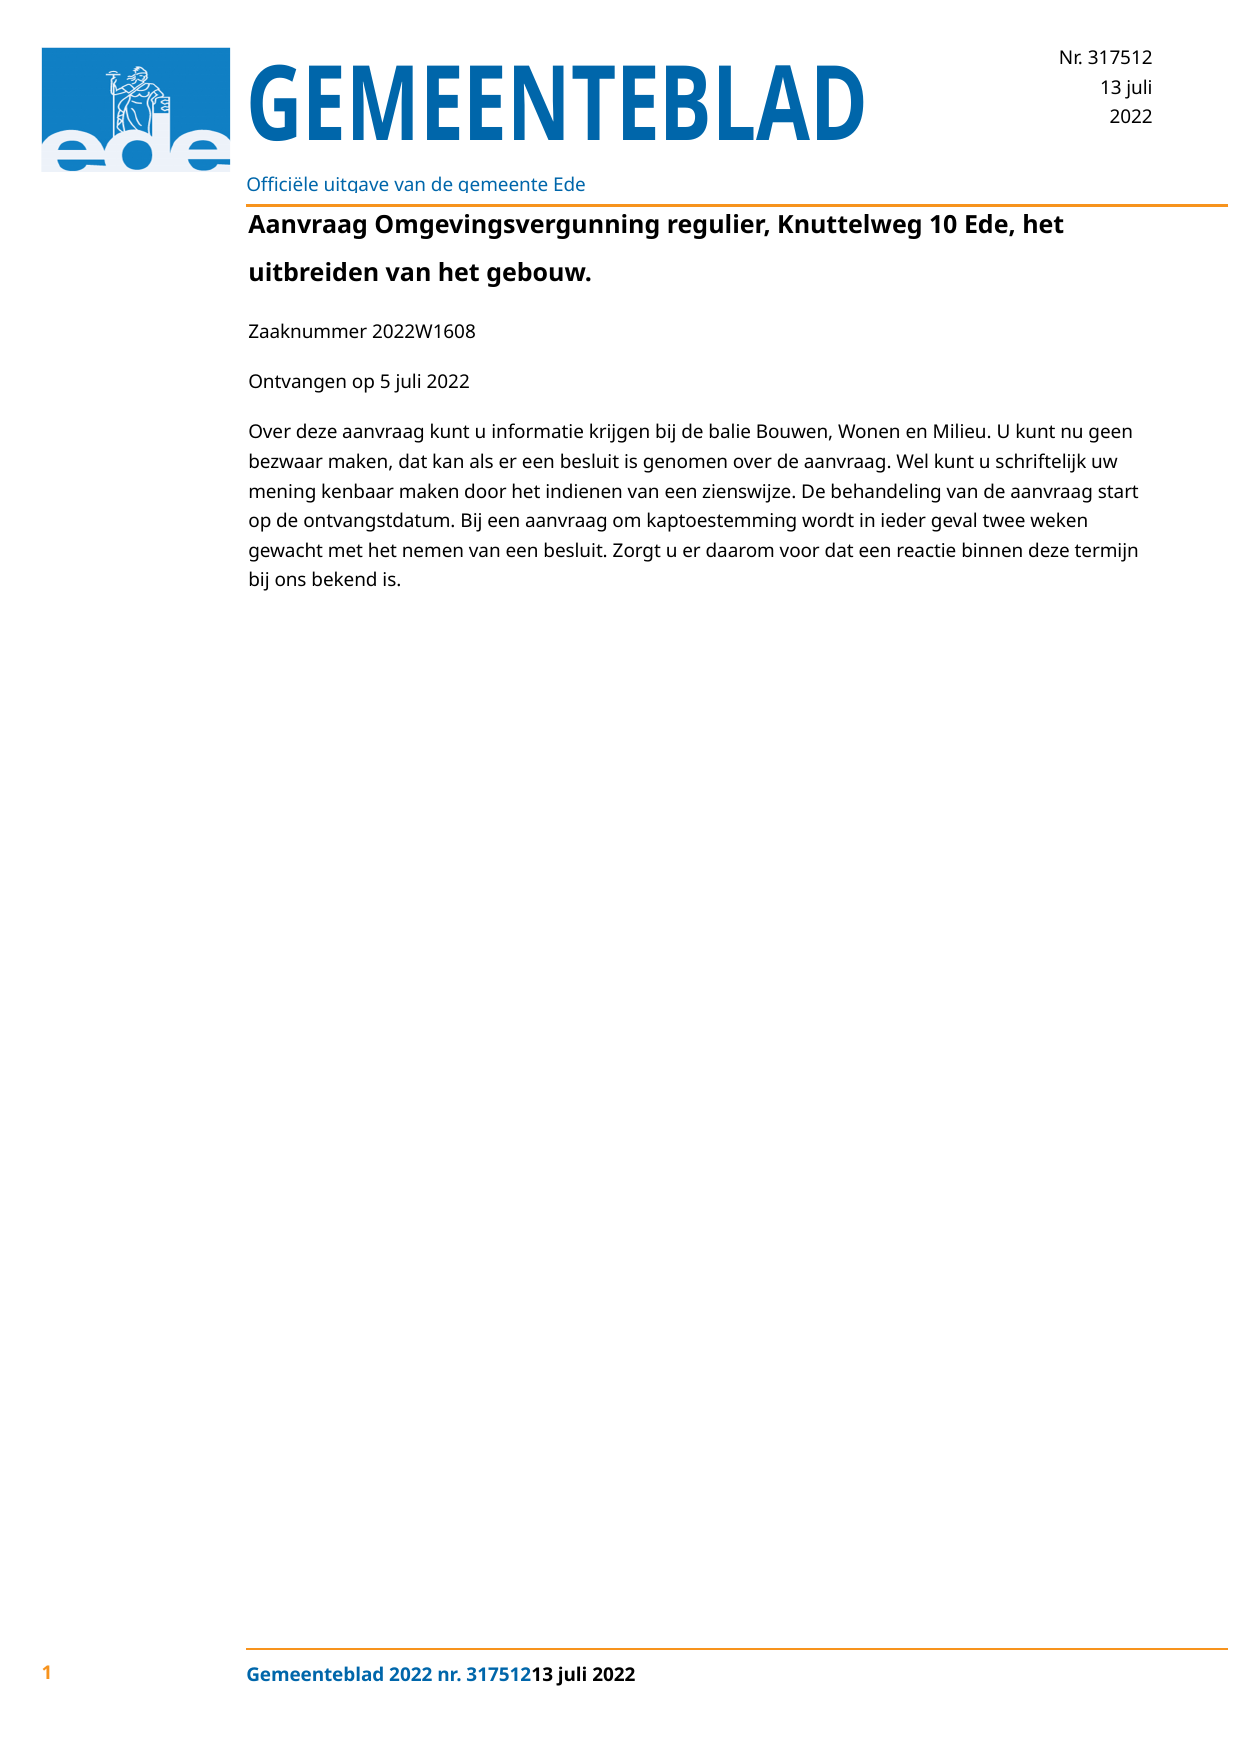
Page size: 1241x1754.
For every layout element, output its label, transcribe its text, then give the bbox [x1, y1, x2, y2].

picture [41, 47, 231, 172]
text Zaaknummer 2022W1608 [248, 318, 1152, 344]
text Over deze aanvraag kunt u informatie krijgen bij de balie Bouwen, Wonen en Milieu. U kunt nu geen bezwaar maken, dat kan als er een besluit is genomen over de aanvraag. Wel kunt u schriftelijk uw mening kenbaar maken door het indienen van een zienswijze. De behandeling van de aanvraag start op de ontvangstdatum. Bij een aanvraag om kaptoestemming wordt in ieder geval twee weken gewacht met het nemen van een besluit. Zorgt u er daarom voor dat een reactie binnen deze termijn bij ons bekend is. [248, 419, 1152, 592]
text Ontvangen op 5 juli 2022 [248, 368, 1152, 394]
text Aanvraag Omgevingsvergunning regulier, Knuttelweg 10 Ede, het uitbreiden van het gebouw. [248, 207, 1152, 288]
